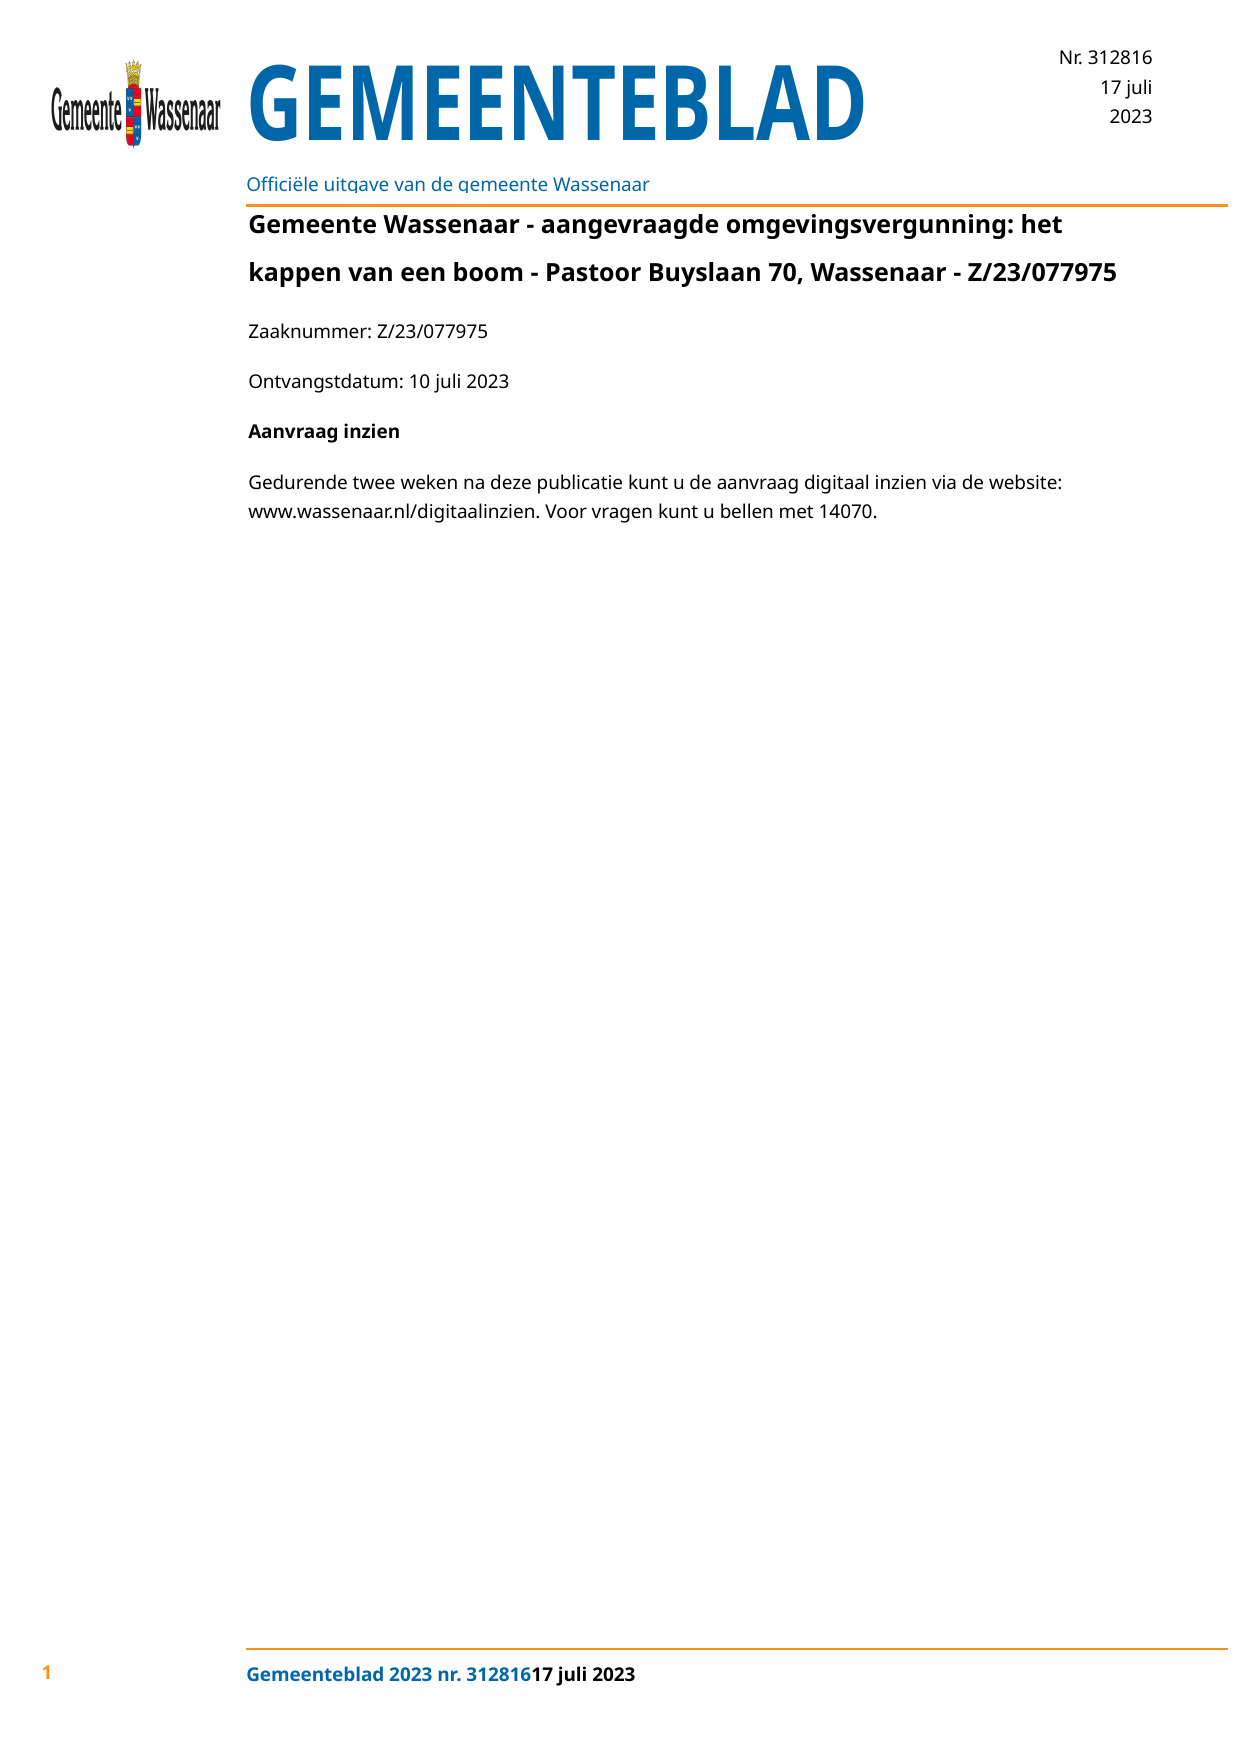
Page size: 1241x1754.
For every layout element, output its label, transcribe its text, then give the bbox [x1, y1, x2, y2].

text Zaaknummer: Z/23/077975 [248, 318, 1152, 344]
text Gedurende twee weken na deze publicatie kunt u de aanvraag digitaal inzien via de website: www.wassenaar.nl/digitaalinzien. Voor vragen kunt u bellen met 14070. [248, 469, 1152, 524]
text Gemeente Wassenaar - aangevraagde omgevingsvergunning: het kappen van een boom - Pastoor Buyslaan 70, Wassenaar - Z/23/077975 [248, 207, 1152, 288]
picture [41, 47, 231, 172]
text Aanvraag inzien [248, 419, 1152, 444]
text Ontvangstdatum: 10 juli 2023 [248, 368, 1152, 394]
